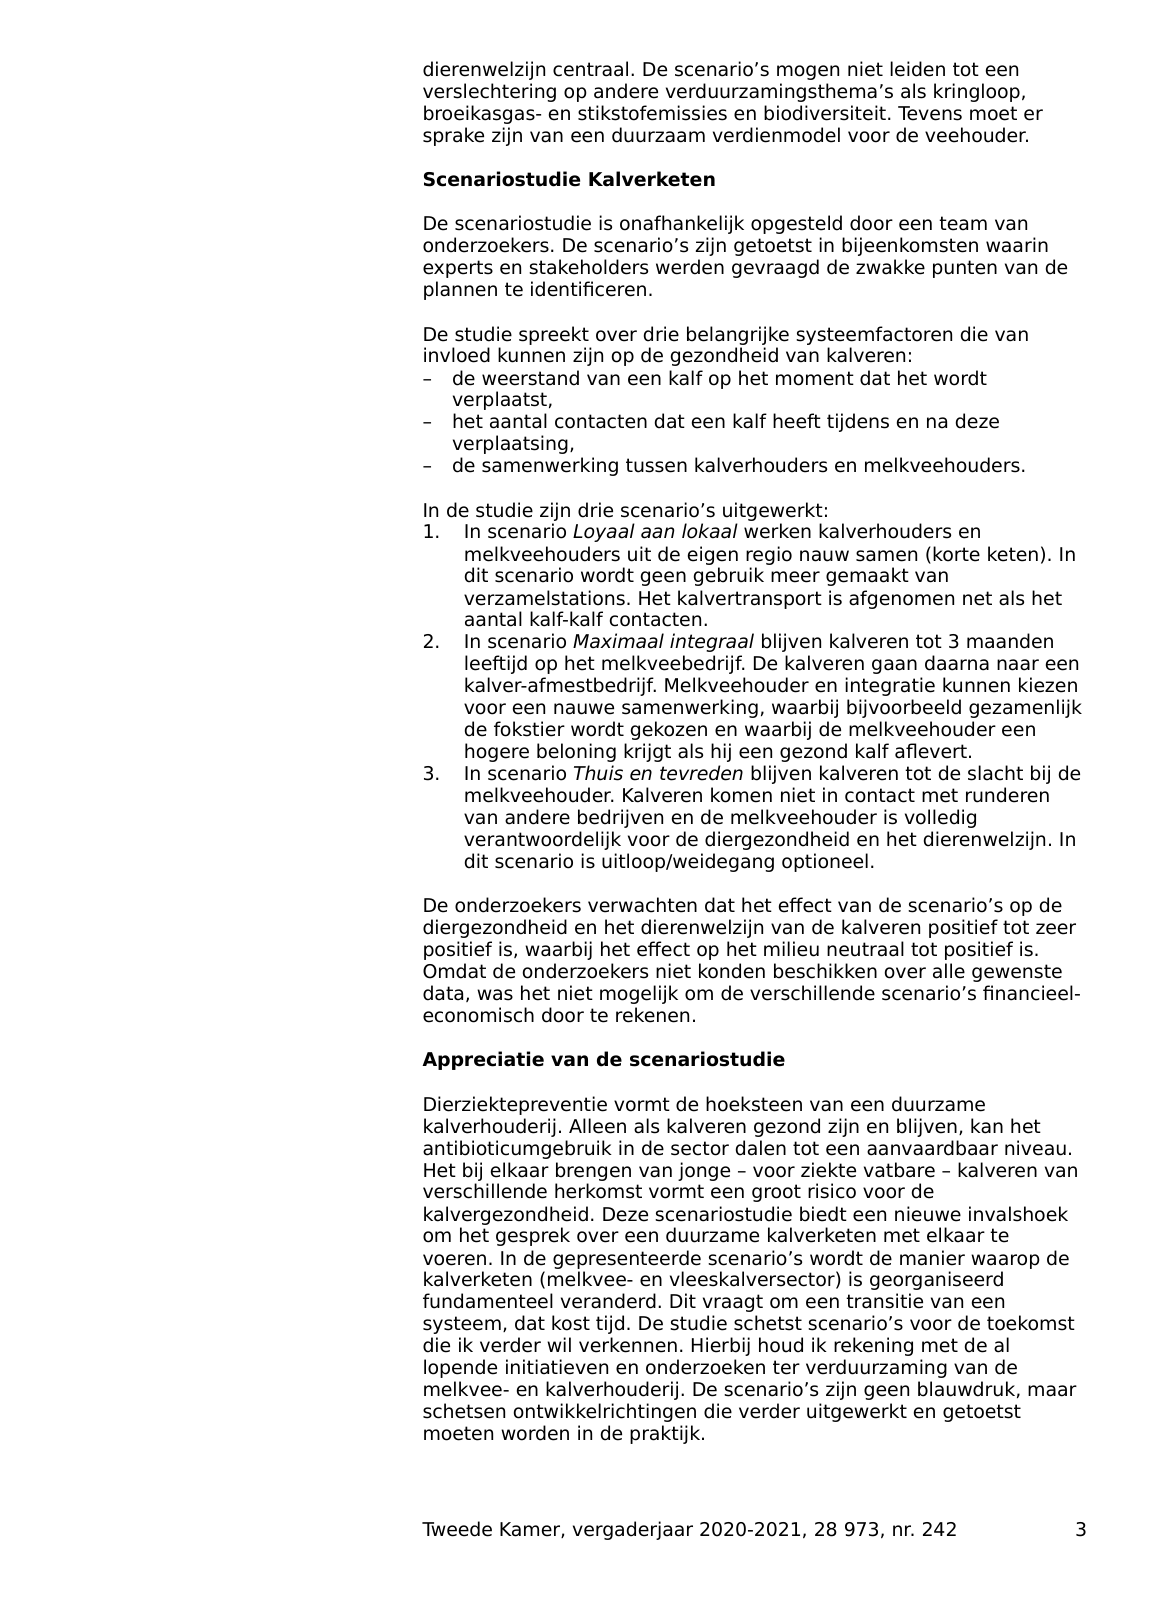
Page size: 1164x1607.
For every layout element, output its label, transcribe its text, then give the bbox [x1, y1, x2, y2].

text De studie spreekt over drie belangrijke systeemfactoren die van invloed kunnen zijn op de gezondheid van kalveren: [422, 323, 1087, 367]
text dierenwelzijn centraal. De scenario’s mogen niet leiden tot een verslechtering op andere verduurzamingsthema’s als kringloop, broeikasgas- en stikstofemissies en biodiversiteit. Tevens moet er sprake zijn van een duurzaam verdienmodel voor de veehouder. [422, 59, 1087, 147]
text – het aantal contacten dat een kalf heeft tijdens en na deze verplaatsing, [422, 411, 1087, 455]
text De onderzoekers verwachten dat het effect van de scenario’s op de diergezondheid en het dierenwelzijn van de kalveren positief tot zeer positief is, waarbij het effect op het milieu neutraal tot positief is. Omdat de onderzoekers niet konden beschikken over alle gewenste data, was het niet mogelijk om de verschillende scenario’s financieel-economisch door te rekenen. [422, 895, 1087, 1027]
text 1. In scenario Loyaal aan lokaal werken kalverhouders en melkveehouders uit de eigen regio nauw samen (korte keten). In dit scenario wordt geen gebruik meer gemaakt van verzamelstations. Het kalvertransport is afgenomen net als het aantal kalf-kalf contacten. [422, 521, 1087, 631]
text In de studie zijn drie scenario’s uitgewerkt: [422, 499, 1087, 521]
text 3. In scenario Thuis en tevreden blijven kalveren tot de slacht bij de melkveehouder. Kalveren komen niet in contact met runderen van andere bedrijven en de melkveehouder is volledig verantwoordelijk voor de diergezondheid en het dierenwelzijn. In dit scenario is uitloop/weidegang optioneel. [422, 763, 1087, 873]
subtitle Appreciatie van de scenariostudie [422, 1049, 1087, 1071]
subtitle Scenariostudie Kalverketen [422, 169, 1087, 191]
text – de weerstand van een kalf op het moment dat het wordt verplaatst, [422, 367, 1087, 411]
text De scenariostudie is onafhankelijk opgesteld door een team van onderzoekers. De scenario’s zijn getoetst in bijeenkomsten waarin experts en stakeholders werden gevraagd de zwakke punten van de plannen te identificeren. [422, 213, 1087, 301]
text 2. In scenario Maximaal integraal blijven kalveren tot 3 maanden leeftijd op het melkveebedrijf. De kalveren gaan daarna naar een kalver-afmestbedrijf. Melkveehouder en integratie kunnen kiezen voor een nauwe samenwerking, waarbij bijvoorbeeld gezamenlijk de fokstier wordt gekozen en waarbij de melkveehouder een hogere beloning krijgt als hij een gezond kalf aflevert. [422, 631, 1087, 763]
text – de samenwerking tussen kalverhouders en melkveehouders. [422, 455, 1087, 477]
text Dierziektepreventie vormt de hoeksteen van een duurzame kalverhouderij. Alleen als kalveren gezond zijn en blijven, kan het antibioticumgebruik in de sector dalen tot een aanvaardbaar niveau. Het bij elkaar brengen van jonge – voor ziekte vatbare – kalveren van verschillende herkomst vormt een groot risico voor de kalvergezondheid. Deze scenariostudie biedt een nieuwe invalshoek om het gesprek over een duurzame kalverketen met elkaar te voeren. In de gepresenteerde scenario’s wordt de manier waarop de kalverketen (melkvee- en vleeskalversector) is georganiseerd fundamenteel veranderd. Dit vraagt om een transitie van een systeem, dat kost tijd. De studie schetst scenario’s voor de toekomst die ik verder wil verkennen. Hierbij houd ik rekening met de al lopende initiatieven en onderzoeken ter verduurzaming van de melkvee- en kalverhouderij. De scenario’s zijn geen blauwdruk, maar schetsen ontwikkelrichtingen die verder uitgewerkt en getoetst moeten worden in de praktijk. [422, 1093, 1087, 1445]
